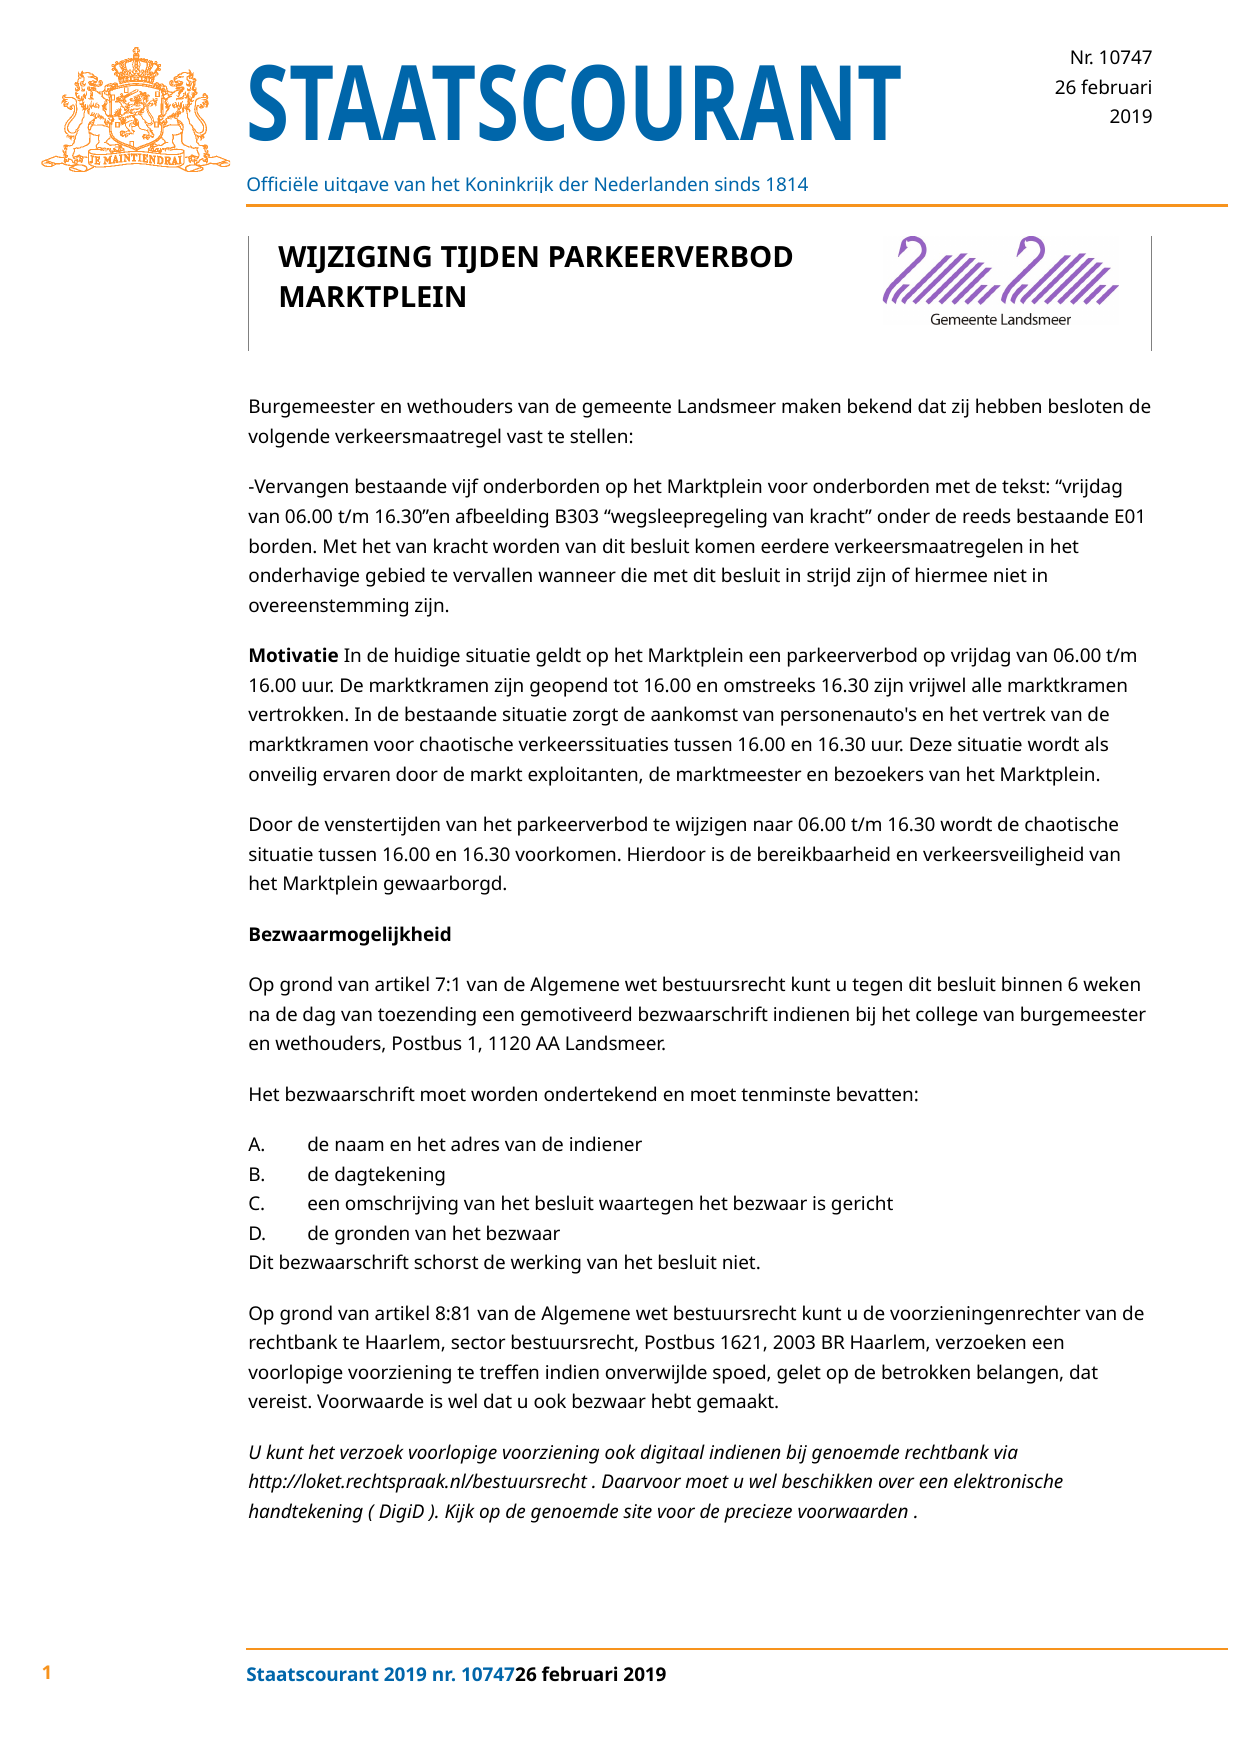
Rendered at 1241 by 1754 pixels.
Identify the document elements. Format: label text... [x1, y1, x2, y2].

text Dit bezwaarschrift schorst de werking van het besluit niet. [248, 1249, 1152, 1275]
list de gronden van het bezwaar [248, 1220, 1152, 1246]
picture [41, 47, 231, 172]
text -Vervangen bestaande vijf onderborden op het Marktplein voor onderborden met de tekst: “vrijdag van 06.00 t/m 16.30”en afbeelding B303 “wegsleepregeling van kracht” onder de reeds bestaande E01 borden. Met het van kracht worden van dit besluit komen eerdere verkeersmaatregelen in het onderhavige gebied te vervallen wanneer die met dit besluit in strijd zijn of hiermee niet in overeenstemming zijn. [248, 474, 1152, 618]
text Door de venstertijden van het parkeerverbod te wijzigen naar 06.00 t/m 16.30 wordt de chaotische situatie tussen 16.00 en 16.30 voorkomen. Hierdoor is de bereikbaarheid en verkeersveiligheid van het Marktplein gewaarborgd. [248, 811, 1152, 896]
table_header WIJZIGING TIJDEN PARKEERVERBOD MARKTPLEIN [249, 236, 850, 351]
text Burgemeester en wethouders van de gemeente Landsmeer maken bekend dat zij hebben besloten de volgende verkeersmaatregel vast te stellen: [248, 394, 1152, 449]
text Motivatie In de huidige situatie geldt op het Marktplein een parkeerverbod op vrijdag van 06.00 t/m 16.00 uur. De marktkramen zijn geopend tot 16.00 en omstreeks 16.30 zijn vrijwel alle marktkramen vertrokken. In de bestaande situatie zorgt de aankomst van personenauto's en het vertrek van de marktkramen voor chaotische verkeerssituaties tussen 16.00 en 16.30 uur. Deze situatie wordt als onveilig ervaren door de markt exploitanten, de marktmeester en bezoekers van het Marktplein. [248, 642, 1152, 786]
list de naam en het adres van de indiener [248, 1131, 1152, 1157]
text Op grond van artikel 7:1 van de Algemene wet bestuursrecht kunt u tegen dit besluit binnen 6 weken na de dag van toezending een gemotiveerd bezwaarschrift indienen bij het college van burgemeester en wethouders, Postbus 1, 1120 AA Landsmeer. [248, 971, 1152, 1056]
picture [882, 236, 1119, 325]
list een omschrijving van het besluit waartegen het bezwaar is gericht [248, 1190, 1152, 1216]
text Het bezwaarschrift moet worden ondertekend en moet tenminste bevatten: [248, 1081, 1152, 1106]
text Bezwaarmogelijkheid [248, 921, 1152, 946]
table_header [850, 236, 1151, 351]
text Op grond van artikel 8:81 van de Algemene wet bestuursrecht kunt u de voorzieningenrechter van de rechtbank te Haarlem, sector bestuursrecht, Postbus 1621, 2003 BR Haarlem, verzoeken een voorlopige voorziening te treffen indien onverwijlde spoed, gelet op de betrokken belangen, dat vereist. Voorwaarde is wel dat u ook bezwaar hebt gemaakt. [248, 1300, 1152, 1414]
list de dagtekening [248, 1161, 1152, 1186]
text U kunt het verzoek voorlopige voorziening ook digitaal indienen bij genoemde rechtbank via http://loket.rechtspraak.nl/bestuursrecht . Daarvoor moet u wel beschikken over een elektronische handtekening ( DigiD ). Kijk op de genoemde site voor de precieze voorwaarden . [248, 1439, 1152, 1524]
